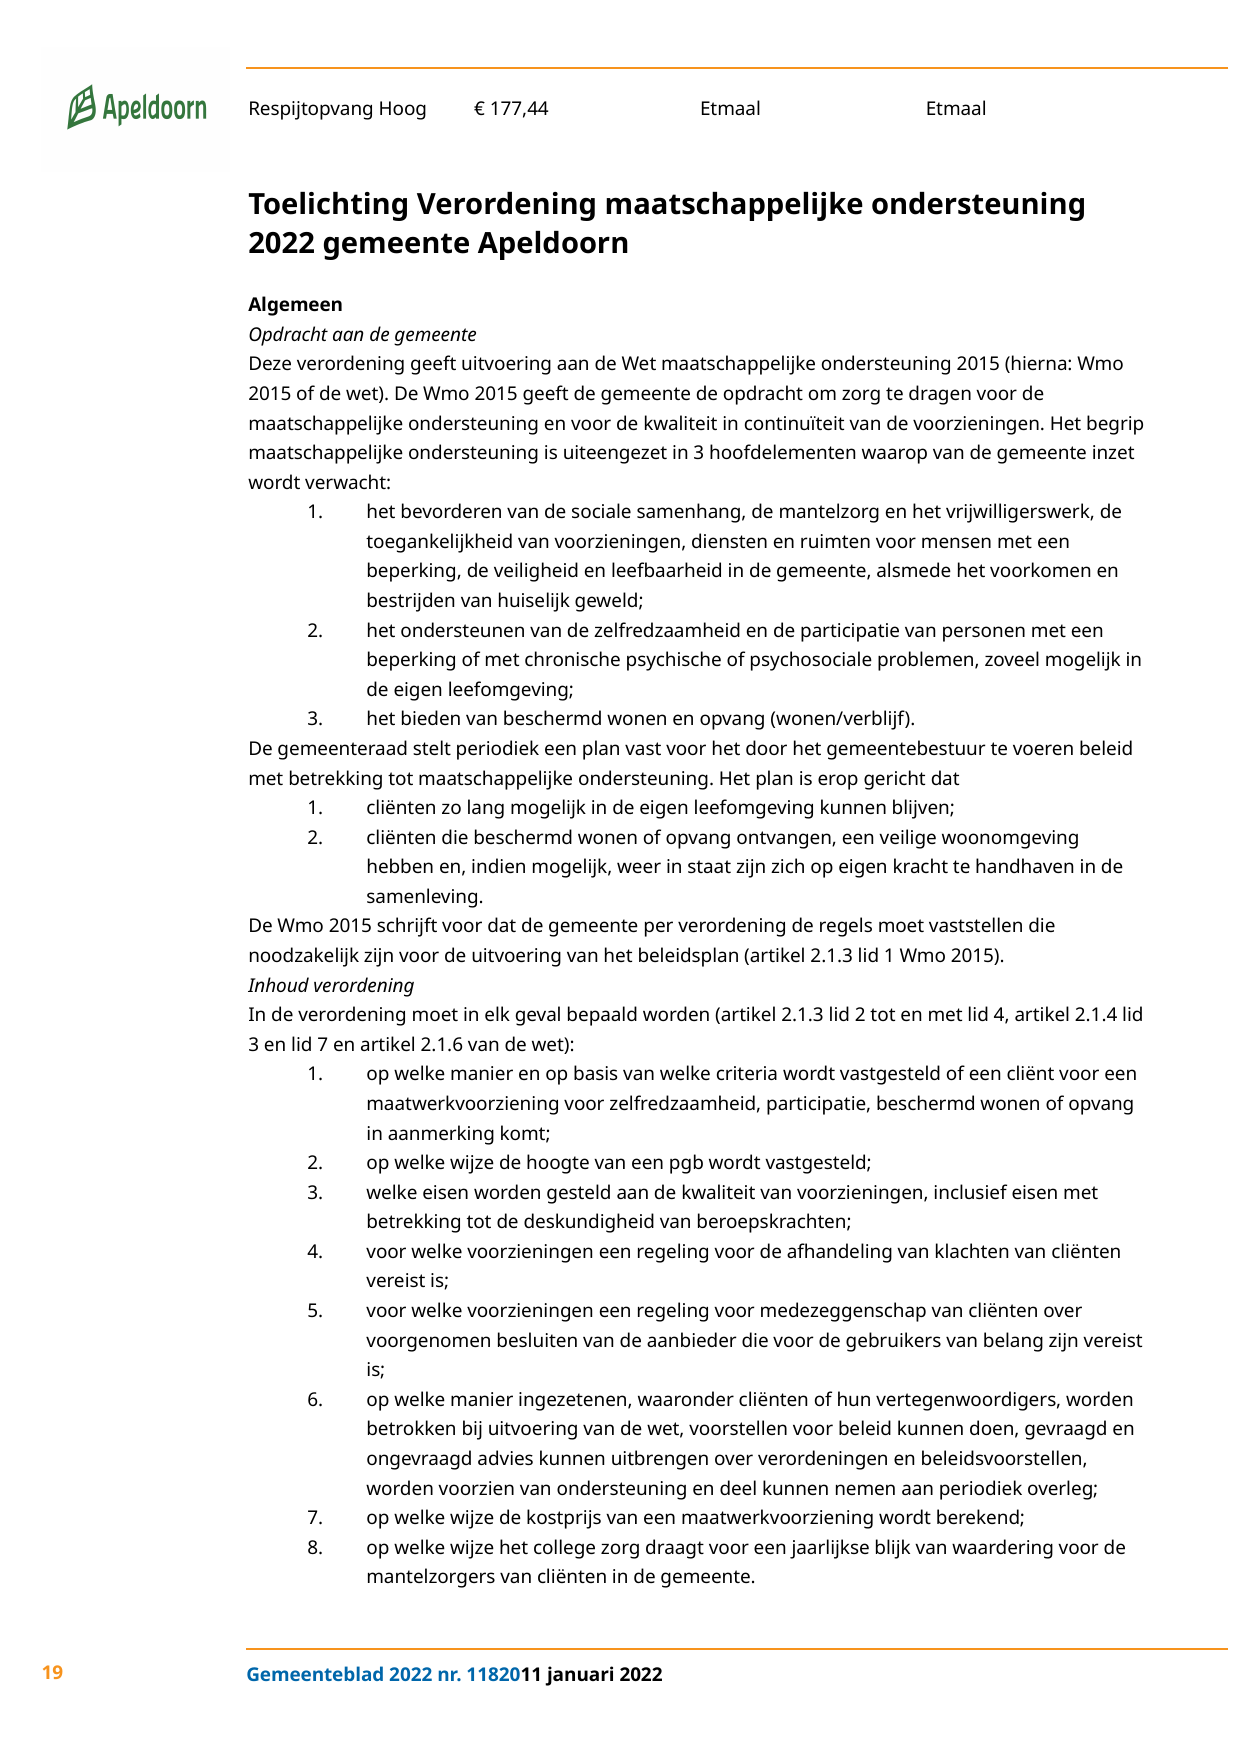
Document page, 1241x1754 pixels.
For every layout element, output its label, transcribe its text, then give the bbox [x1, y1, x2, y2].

list op welke manier en op basis van welke criteria wordt vastgesteld of een cliënt voor een maatwerkvoorziening voor zelfredzaamheid, participatie, beschermd wonen of opvang in aanmerking komt; [307, 1061, 1152, 1146]
table_cell Etmaal [700, 95, 926, 121]
list voor welke voorzieningen een regeling voor medezeggenschap van cliënten over voorgenomen besluiten van de aanbieder die voor de gebruikers van belang zijn vereist is; [307, 1297, 1152, 1382]
list het bevorderen van de sociale samenhang, de mantelzorg en het vrijwilligerswerk, de toegankelijkheid van voorzieningen, diensten en ruimten voor mensen met een beperking, de veiligheid en leefbaarheid in de gemeente, alsmede het voorkomen en bestrijden van huiselijk geweld; [307, 498, 1152, 613]
table_cell € 177,44 [474, 95, 700, 121]
list het bieden van beschermd wonen en opvang (wonen/verblijf). [307, 706, 1152, 731]
list cliënten die beschermd wonen of opvang ontvangen, een veilige woonomgeving hebben en, indien mogelijk, weer in staat zijn zich op eigen kracht te handhaven in de samenleving. [307, 824, 1152, 909]
table_cell Respijtopvang Hoog [248, 95, 474, 121]
list welke eisen worden gesteld aan de kwaliteit van voorzieningen, inclusief eisen met betrekking tot de deskundigheid van beroepskrachten; [307, 1179, 1152, 1234]
picture [41, 47, 231, 172]
table_cell Etmaal [926, 95, 1152, 121]
text In de verordening moet in elk geval bepaald worden (artikel 2.1.3 lid 2 tot en met lid 4, artikel 2.1.4 lid 3 en lid 7 en artikel 2.1.6 van de wet): [248, 1001, 1152, 1057]
list voor welke voorzieningen een regeling voor de afhandeling van klachten van cliënten vereist is; [307, 1238, 1152, 1293]
text De Wmo 2015 schrijft voor dat de gemeente per verordening de regels moet vaststellen die noodzakelijk zijn voor de uitvoering van het beleidsplan (artikel 2.1.3 lid 1 Wmo 2015). [248, 913, 1152, 968]
list op welke manier ingezetenen, waaronder cliënten of hun vertegenwoordigers, worden betrokken bij uitvoering van de wet, voorstellen voor beleid kunnen doen, gevraagd en ongevraagd advies kunnen uitbrengen over verordeningen en beleidsvoorstellen, worden voorzien van ondersteuning en deel kunnen nemen aan periodiek overleg; [307, 1386, 1152, 1501]
list op welke wijze de kostprijs van een maatwerkvoorziening wordt berekend; [307, 1504, 1152, 1530]
text Opdracht aan de gemeente [248, 321, 1152, 347]
list het ondersteunen van de zelfredzaamheid en de participatie van personen met een beperking of met chronische psychische of psychosociale problemen, zoveel mogelijk in de eigen leefomgeving; [307, 617, 1152, 702]
text Inhoud verordening [248, 972, 1152, 998]
list op welke wijze het college zorg draagt voor een jaarlijkse blijk van waardering voor de mantelzorgers van cliënten in de gemeente. [307, 1534, 1152, 1589]
text Deze verordening geeft uitvoering aan de Wet maatschappelijke ondersteuning 2015 (hierna: Wmo 2015 of de wet). De Wmo 2015 geeft de gemeente de opdracht om zorg te dragen voor de maatschappelijke ondersteuning en voor de kwaliteit in continuïteit van de voorzieningen. Het begrip maatschappelijke ondersteuning is uiteengezet in 3 hoofdelementen waarop van de gemeente inzet wordt verwacht: [248, 351, 1152, 495]
list op welke wijze de hoogte van een pgb wordt vastgesteld; [307, 1149, 1152, 1175]
text Algemeen [248, 291, 1152, 317]
text Toelichting Verordening maatschappelijke ondersteuning 2022 gemeente Apeldoorn [248, 183, 1152, 262]
list cliënten zo lang mogelijk in de eigen leefomgeving kunnen blijven; [307, 794, 1152, 820]
text De gemeenteraad stelt periodiek een plan vast voor het door het gemeentebestuur te voeren beleid met betrekking tot maatschappelijke ondersteuning. Het plan is erop gericht dat [248, 735, 1152, 791]
